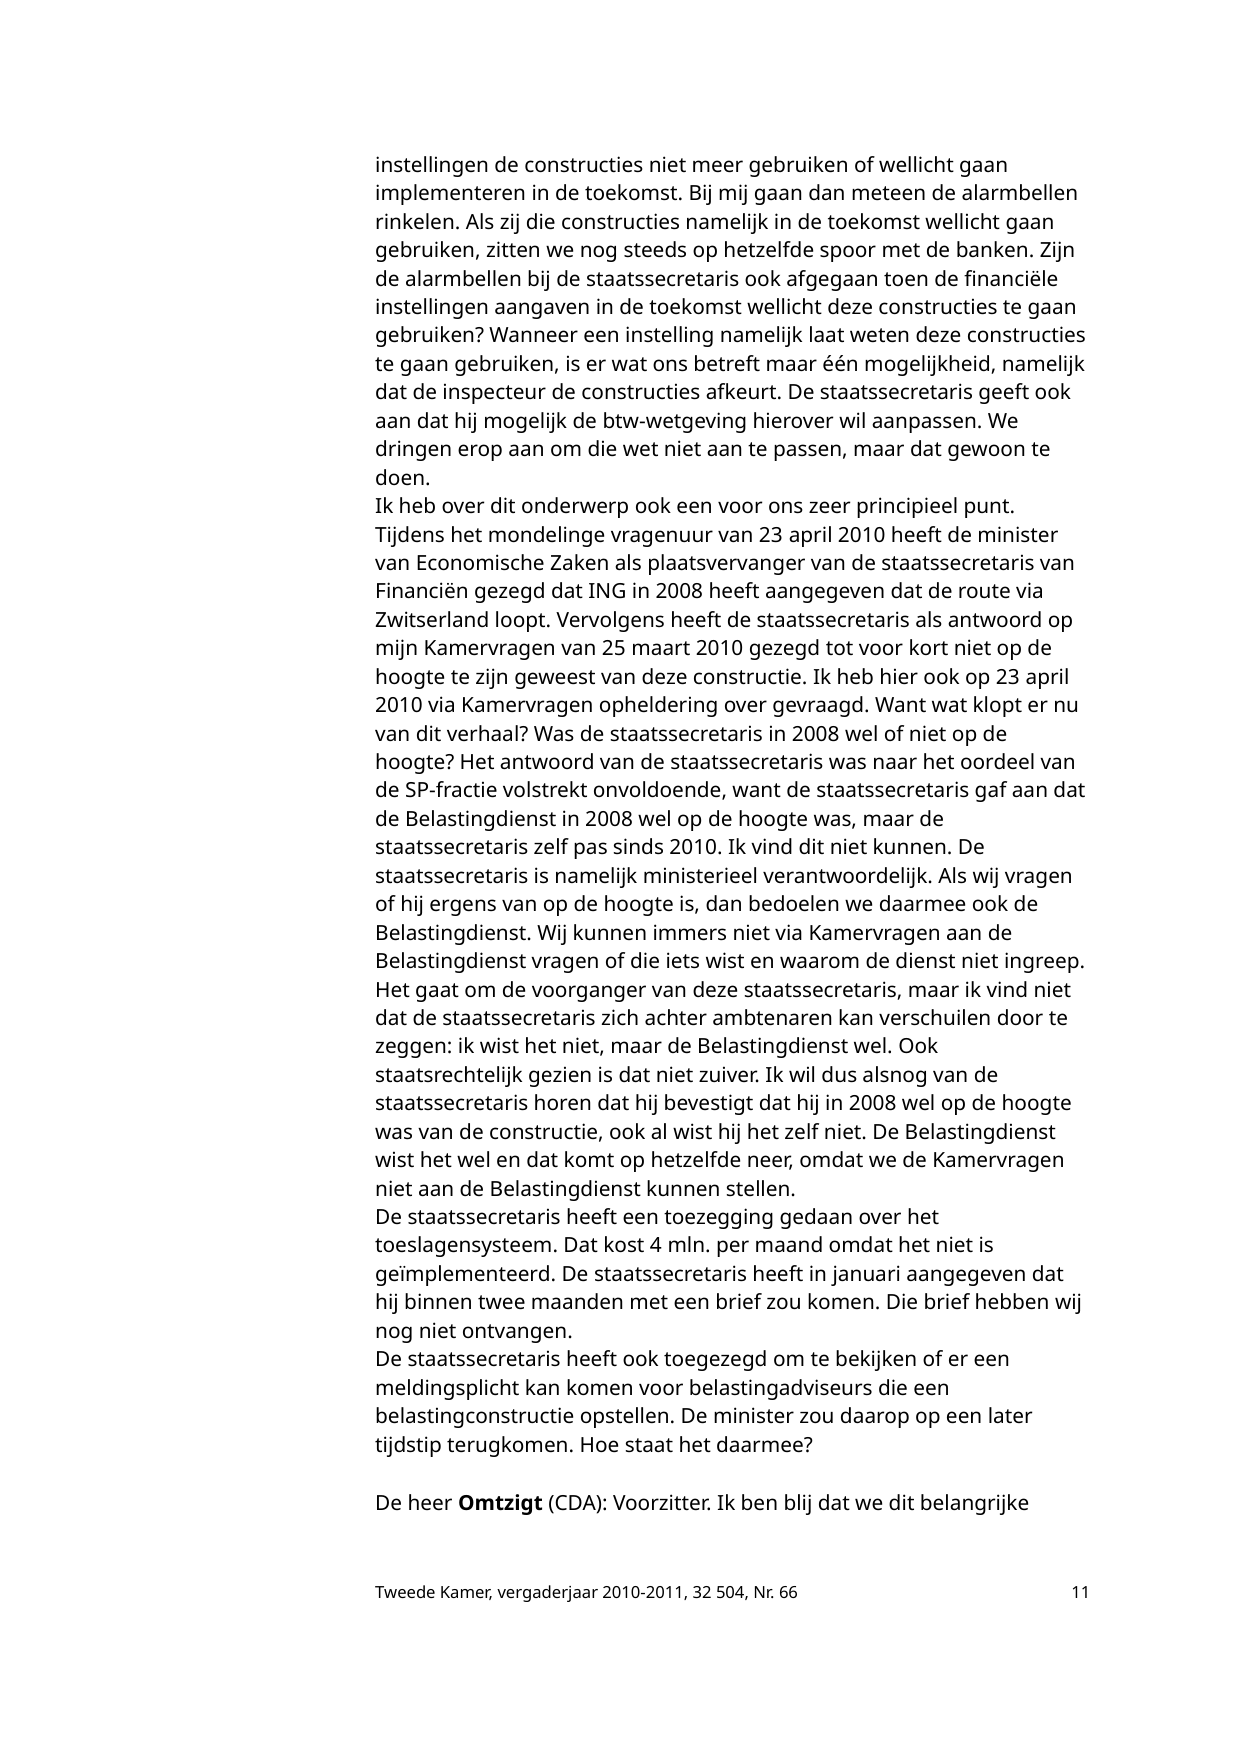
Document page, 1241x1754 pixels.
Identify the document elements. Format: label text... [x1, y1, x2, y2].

text De heer Omtzigt (CDA): Voorzitter. Ik ben blij dat we dit belangrijke [375, 1488, 1090, 1517]
text instellingen de constructies niet meer gebruiken of wellicht gaan implementeren in de toekomst. Bij mij gaan dan meteen de alarmbellen rinkelen. Als zij die constructies namelijk in de toekomst wellicht gaan gebruiken, zitten we nog steeds op hetzelfde spoor met de banken. Zijn de alarmbellen bij de staatssecretaris ook afgegaan toen de financiële instellingen aangaven in de toekomst wellicht deze constructies te gaan gebruiken? Wanneer een instelling namelijk laat weten deze constructies te gaan gebruiken, is er wat ons betreft maar één mogelijkheid, namelijk dat de inspecteur de constructies afkeurt. De staatssecretaris geeft ook aan dat hij mogelijk de btw-wetgeving hierover wil aanpassen. We dringen erop aan om die wet niet aan te passen, maar dat gewoon te doen. [375, 150, 1090, 491]
text Ik heb over dit onderwerp ook een voor ons zeer principieel punt. Tijdens het mondelinge vragenuur van 23 april 2010 heeft de minister van Economische Zaken als plaatsvervanger van de staatssecretaris van Financiën gezegd dat ING in 2008 heeft aangegeven dat de route via Zwitserland loopt. Vervolgens heeft de staatssecretaris als antwoord op mijn Kamervragen van 25 maart 2010 gezegd tot voor kort niet op de hoogte te zijn geweest van deze constructie. Ik heb hier ook op 23 april 2010 via Kamervragen opheldering over gevraagd. Want wat klopt er nu van dit verhaal? Was de staatssecretaris in 2008 wel of niet op de hoogte? Het antwoord van de staatssecretaris was naar het oordeel van de SP-fractie volstrekt onvoldoende, want de staatssecretaris gaf aan dat de Belastingdienst in 2008 wel op de hoogte was, maar de staatssecretaris zelf pas sinds 2010. Ik vind dit niet kunnen. De staatssecretaris is namelijk ministerieel verantwoordelijk. Als wij vragen of hij ergens van op de hoogte is, dan bedoelen we daarmee ook de Belastingdienst. Wij kunnen immers niet via Kamervragen aan de Belastingdienst vragen of die iets wist en waarom de dienst niet ingreep. Het gaat om de voorganger van deze staatssecretaris, maar ik vind niet dat de staatssecretaris zich achter ambtenaren kan verschuilen door te zeggen: ik wist het niet, maar de Belastingdienst wel. Ook staatsrechtelijk gezien is dat niet zuiver. Ik wil dus alsnog van de staatssecretaris horen dat hij bevestigt dat hij in 2008 wel op de hoogte was van de constructie, ook al wist hij het zelf niet. De Belastingdienst wist het wel en dat komt op hetzelfde neer, omdat we de Kamervragen niet aan de Belastingdienst kunnen stellen. [375, 491, 1090, 1202]
text De staatssecretaris heeft ook toegezegd om te bekijken of er een meldingsplicht kan komen voor belastingadviseurs die een belastingconstructie opstellen. De minister zou daarop op een later tijdstip terugkomen. Hoe staat het daarmee? [375, 1344, 1090, 1458]
text De staatssecretaris heeft een toezegging gedaan over het toeslagensysteem. Dat kost 4 mln. per maand omdat het niet is geïmplementeerd. De staatssecretaris heeft in januari aangegeven dat hij binnen twee maanden met een brief zou komen. Die brief hebben wij nog niet ontvangen. [375, 1202, 1090, 1344]
